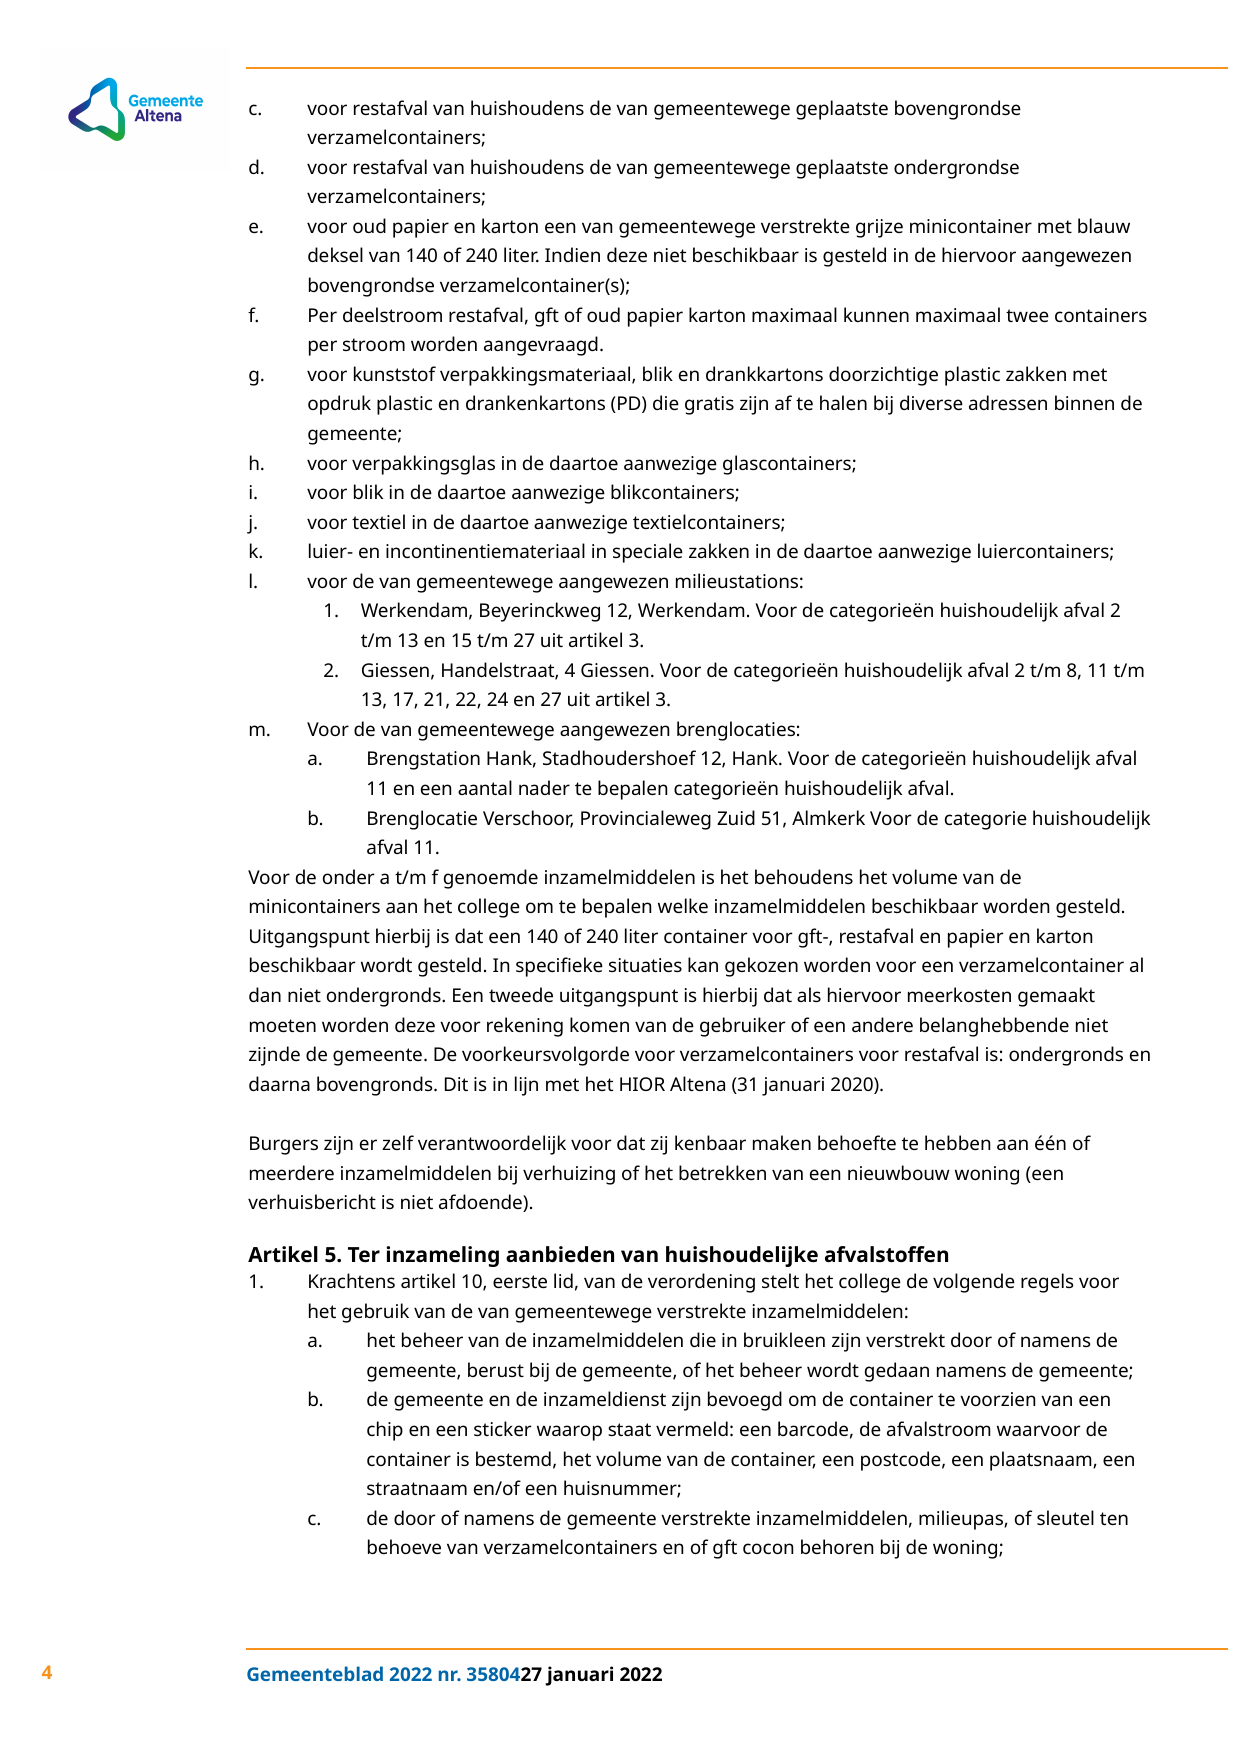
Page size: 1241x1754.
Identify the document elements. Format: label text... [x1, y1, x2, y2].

text Burgers zijn er zelf verantwoordelijk voor dat zij kenbaar maken behoefte te hebben aan één of meerdere inzamelmiddelen bij verhuizing of het betrekken van een nieuwbouw woning (een verhuisbericht is niet afdoende). [248, 1130, 1152, 1215]
list voor restafval van huishoudens de van gemeentewege geplaatste ondergrondse verzamelcontainers; [248, 154, 1152, 209]
list voor blik in de daartoe aanwezige blikcontainers; [248, 479, 1152, 505]
list voor kunststof verpakkingsmateriaal, blik en drankkartons doorzichtige plastic zakken met opdruk plastic en drankenkartons (PD) die gratis zijn af te halen bij diverse adressen binnen de gemeente; [248, 361, 1152, 446]
list voor restafval van huishoudens de van gemeentewege geplaatste bovengrondse verzamelcontainers; [248, 95, 1152, 150]
list voor oud papier en karton een van gemeentewege verstrekte grijze minicontainer met blauw deksel van 140 of 240 liter. Indien deze niet beschikbaar is gesteld in de hiervoor aangewezen bovengrondse verzamelcontainer(s); [248, 213, 1152, 298]
list voor verpakkingsglas in de daartoe aanwezige glascontainers; [248, 450, 1152, 476]
list Krachtens artikel 10, eerste lid, van de verordening stelt het college de volgende regels voor het gebruik van de van gemeentewege verstrekte inzamelmiddelen: [248, 1268, 1152, 1323]
list de gemeente en de inzameldienst zijn bevoegd om de container te voorzien van een chip en een sticker waarop staat vermeld: een barcode, de afvalstroom waarvoor de container is bestemd, het volume van de container, een postcode, een plaatsnaam, een straatnaam en/of een huisnummer; [307, 1387, 1152, 1501]
picture [41, 47, 231, 172]
list Werkendam, Beyerinckweg 12, Werkendam. Voor de categorieën huishoudelijk afval 2 t/m 13 en 15 t/m 27 uit artikel 3. [323, 598, 1152, 653]
list voor de van gemeentewege aangewezen milieustations: [248, 568, 1152, 594]
list Per deelstroom restafval, gft of oud papier karton maximaal kunnen maximaal twee containers per stroom worden aangevraagd. [248, 302, 1152, 357]
list de door of namens de gemeente verstrekte inzamelmiddelen, milieupas, of sleutel ten behoeve van verzamelcontainers en of gft cocon behoren bij de woning; [307, 1505, 1152, 1560]
text Voor de onder a t/m f genoemde inzamelmiddelen is het behoudens het volume van de minicontainers aan het college om te bepalen welke inzamelmiddelen beschikbaar worden gesteld. Uitgangspunt hierbij is dat een 140 of 240 liter container voor gft-, restafval en papier en karton beschikbaar wordt gesteld. In specifieke situaties kan gekozen worden voor een verzamelcontainer al dan niet ondergronds. Een tweede uitgangspunt is hierbij dat als hiervoor meerkosten gemaakt moeten worden deze voor rekening komen van de gebruiker of een andere belanghebbende niet zijnde de gemeente. De voorkeursvolgorde voor verzamelcontainers voor restafval is: ondergronds en daarna bovengronds. Dit is in lijn met het HIOR Altena (31 januari 2020). [248, 864, 1152, 1097]
list voor textiel in de daartoe aanwezige textielcontainers; [248, 509, 1152, 535]
text Artikel 5. Ter inzameling aanbieden van huishoudelijke afvalstoffen [248, 1240, 1152, 1268]
list Giessen, Handelstraat, 4 Giessen. Voor de categorieën huishoudelijk afval 2 t/m 8, 11 t/m 13, 17, 21, 22, 24 en 27 uit artikel 3. [323, 657, 1152, 712]
list Voor de van gemeentewege aangewezen brenglocaties: [248, 716, 1152, 742]
list Brengstation Hank, Stadhoudershoef 12, Hank. Voor de categorieën huishoudelijk afval 11 en een aantal nader te bepalen categorieën huishoudelijk afval. [307, 746, 1152, 801]
list Brenglocatie Verschoor, Provincialeweg Zuid 51, Almkerk Voor de categorie huishoudelijk afval 11. [307, 805, 1152, 860]
list luier- en incontinentiemateriaal in speciale zakken in de daartoe aanwezige luiercontainers; [248, 538, 1152, 564]
list het beheer van de inzamelmiddelen die in bruikleen zijn verstrekt door of namens de gemeente, berust bij de gemeente, of het beheer wordt gedaan namens de gemeente; [307, 1327, 1152, 1383]
